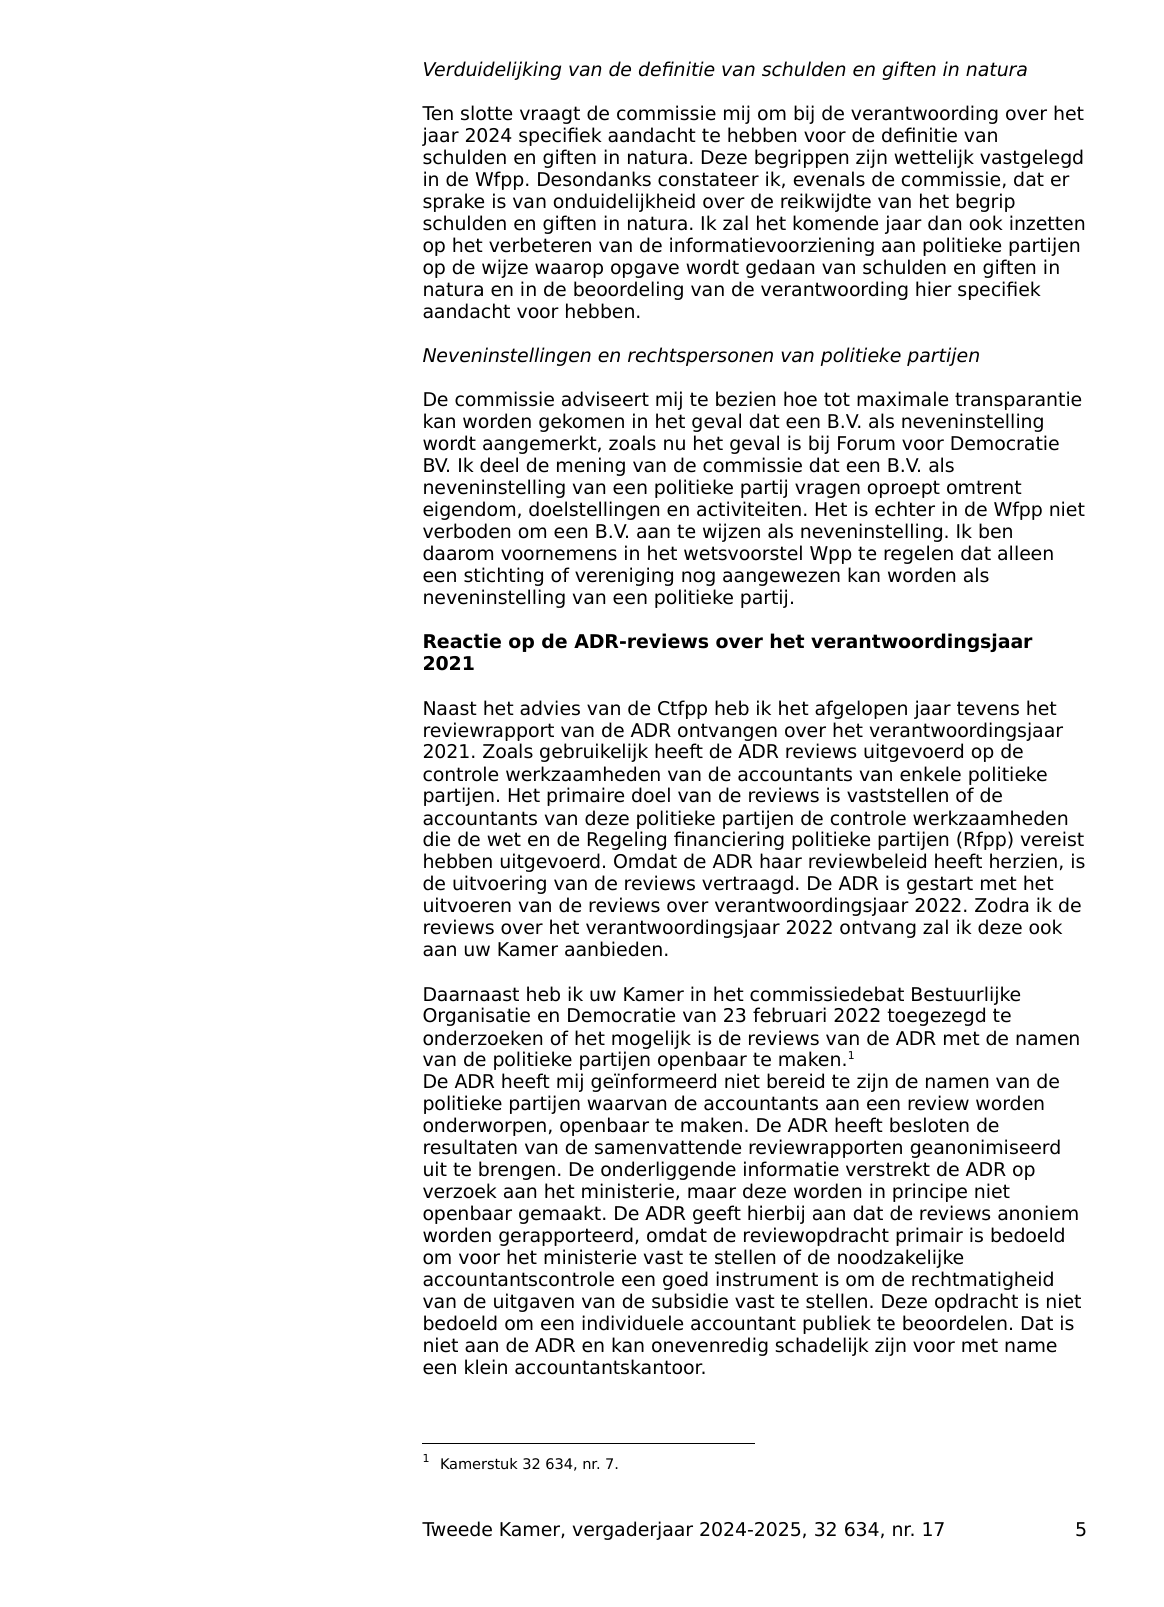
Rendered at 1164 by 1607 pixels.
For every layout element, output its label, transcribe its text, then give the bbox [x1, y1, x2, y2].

text Daarnaast heb ik uw Kamer in het commissiedebat Bestuurlijke Organisatie en Democratie van 23 februari 2022 toegezegd te onderzoeken of het mogelijk is de reviews van de ADR met de namen van de politieke partijen openbaar te maken. [422, 983, 1087, 1071]
subtitle Reactie op de ADR-reviews over het verantwoordingsjaar 2021 [422, 631, 1087, 675]
subtitle Neveninstellingen en rechtspersonen van politieke partijen [422, 345, 1087, 367]
text Naast het advies van de Ctfpp heb ik het afgelopen jaar tevens het reviewrapport van de ADR ontvangen over het verantwoordingsjaar 2021. Zoals gebruikelijk heeft de ADR reviews uitgevoerd op de controle werkzaamheden van de accountants van enkele politieke partijen. Het primaire doel van de reviews is vaststellen of de accountants van deze politieke partijen de controle werkzaamheden die de wet en de Regeling financiering politieke partijen (Rfpp) vereist hebben uitgevoerd. Omdat de ADR haar reviewbeleid heeft herzien, is de uitvoering van de reviews vertraagd. De ADR is gestart met het uitvoeren van de reviews over verantwoordingsjaar 2022. Zodra ik de reviews over het verantwoordingsjaar 2022 ontvang zal ik deze ook aan uw Kamer aanbieden. [422, 697, 1087, 961]
text Kamerstuk 32 634, nr. 7. [422, 1452, 1087, 1474]
text De ADR heeft mij geïnformeerd niet bereid te zijn de namen van de politieke partijen waarvan de accountants aan een review worden onderworpen, openbaar te maken. De ADR heeft besloten de resultaten van de samenvattende reviewrapporten geanonimiseerd uit te brengen. De onderliggende informatie verstrekt de ADR op verzoek aan het ministerie, maar deze worden in principe niet openbaar gemaakt. De ADR geeft hierbij aan dat de reviews anoniem worden gerapporteerd, omdat de reviewopdracht primair is bedoeld om voor het ministerie vast te stellen of de noodzakelijke accountantscontrole een goed instrument is om de rechtmatigheid van de uitgaven van de subsidie vast te stellen. Deze opdracht is niet bedoeld om een individuele accountant publiek te beoordelen. Dat is niet aan de ADR en kan onevenredig schadelijk zijn voor met name een klein accountantskantoor. [422, 1071, 1087, 1379]
text Ten slotte vraagt de commissie mij om bij de verantwoording over het jaar 2024 specifiek aandacht te hebben voor de definitie van schulden en giften in natura. Deze begrippen zijn wettelijk vastgelegd in de Wfpp. Desondanks constateer ik, evenals de commissie, dat er sprake is van onduidelijkheid over de reikwijdte van het begrip schulden en giften in natura. Ik zal het komende jaar dan ook inzetten op het verbeteren van de informatievoorziening aan politieke partijen op de wijze waarop opgave wordt gedaan van schulden en giften in natura en in de beoordeling van de verantwoording hier specifiek aandacht voor hebben. [422, 103, 1087, 323]
subtitle Verduidelijking van de definitie van schulden en giften in natura [422, 59, 1087, 81]
text De commissie adviseert mij te bezien hoe tot maximale transparantie kan worden gekomen in het geval dat een B.V. als neveninstelling wordt aangemerkt, zoals nu het geval is bij Forum voor Democratie BV. Ik deel de mening van de commissie dat een B.V. als neveninstelling van een politieke partij vragen oproept omtrent eigendom, doelstellingen en activiteiten. Het is echter in de Wfpp niet verboden om een B.V. aan te wijzen als neveninstelling. Ik ben daarom voornemens in het wetsvoorstel Wpp te regelen dat alleen een stichting of vereniging nog aangewezen kan worden als neveninstelling van een politieke partij. [422, 389, 1087, 609]
